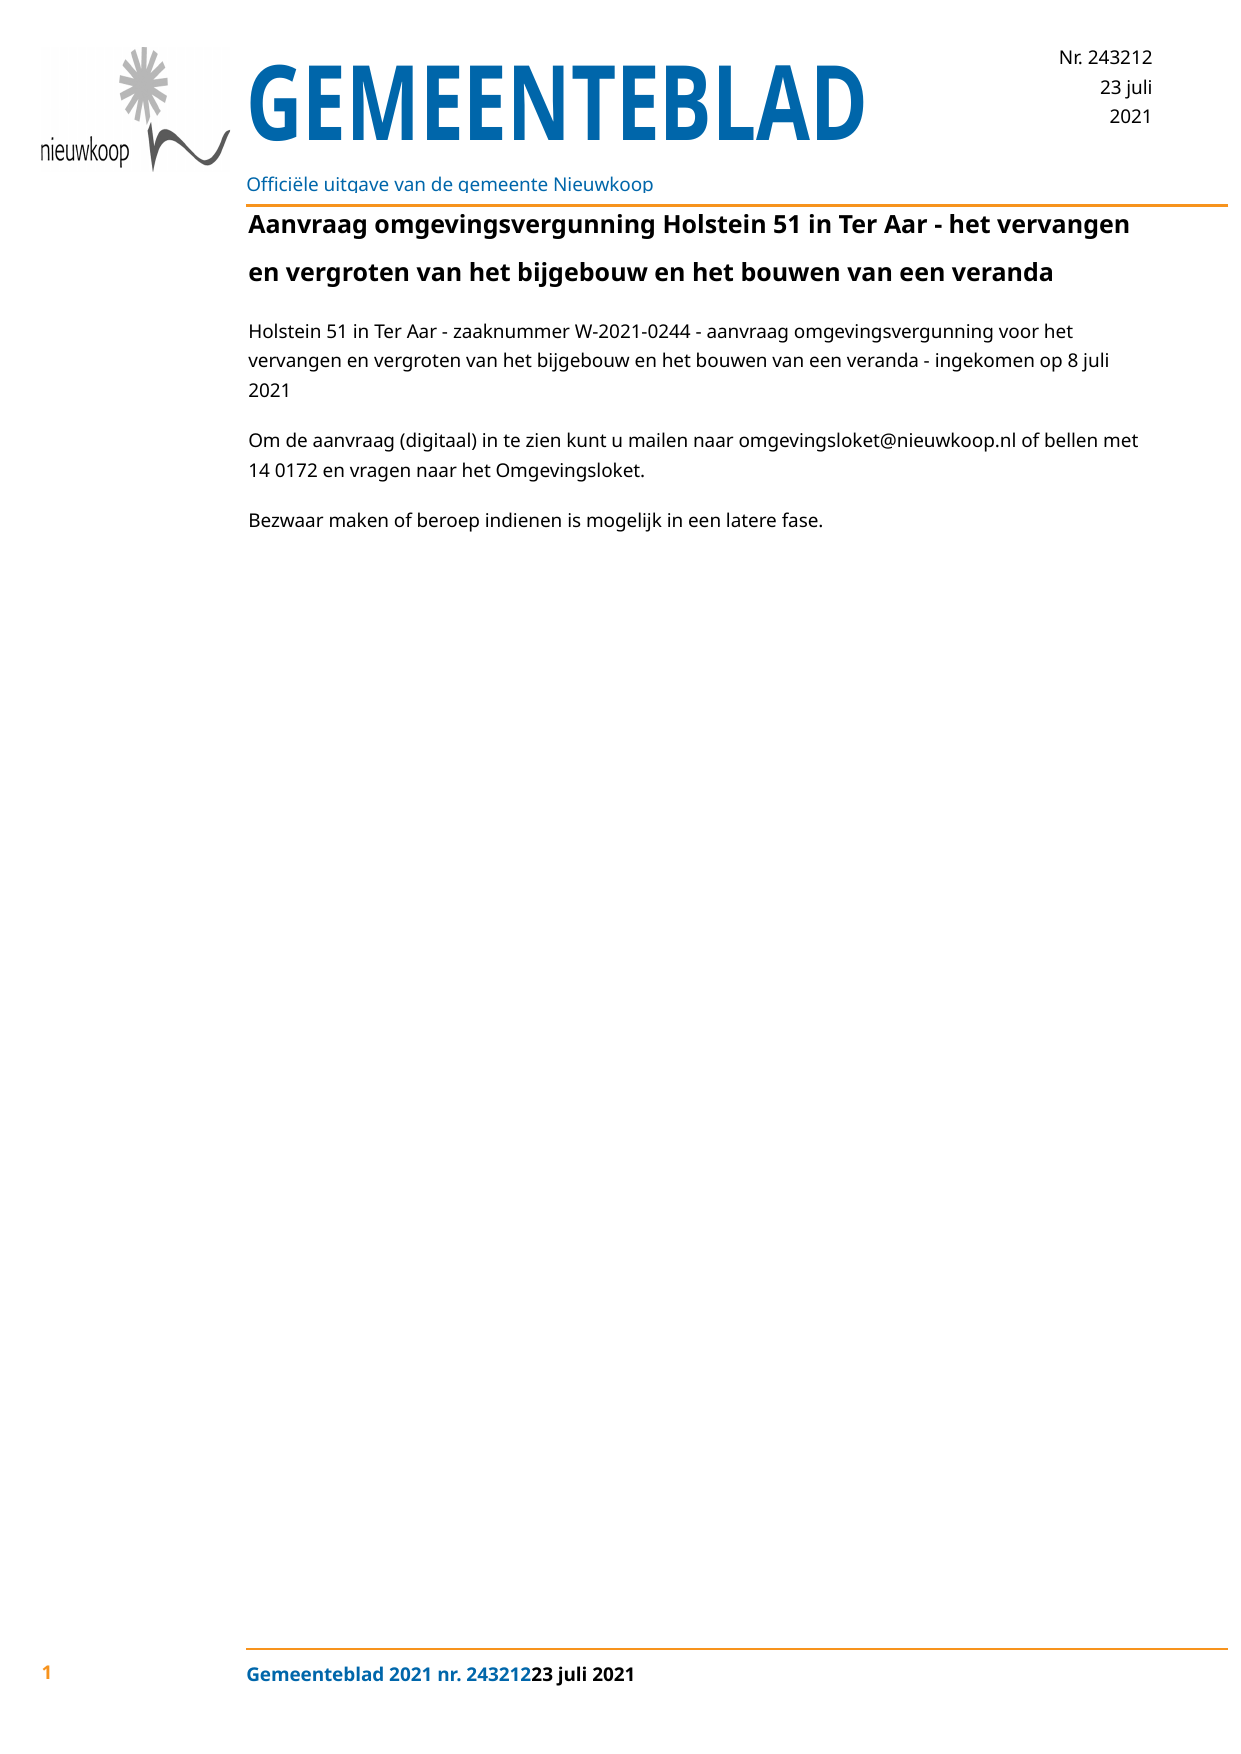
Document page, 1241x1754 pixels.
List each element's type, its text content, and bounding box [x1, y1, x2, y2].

text Bezwaar maken of beroep indienen is mogelijk in een latere fase. [248, 507, 1152, 533]
picture [41, 47, 231, 172]
text Aanvraag omgevingsvergunning Holstein 51 in Ter Aar - het vervangen en vergroten van het bijgebouw en het bouwen van een veranda [248, 207, 1152, 288]
text Holstein 51 in Ter Aar - zaaknummer W-2021-0244 - aanvraag omgevingsvergunning voor het vervangen en vergroten van het bijgebouw en het bouwen van een veranda - ingekomen op 8 juli 2021 [248, 318, 1152, 403]
text Om de aanvraag (digitaal) in te zien kunt u mailen naar omgevingsloket@nieuwkoop.nl of bellen met 14 0172 en vragen naar het Omgevingsloket. [248, 427, 1152, 483]
